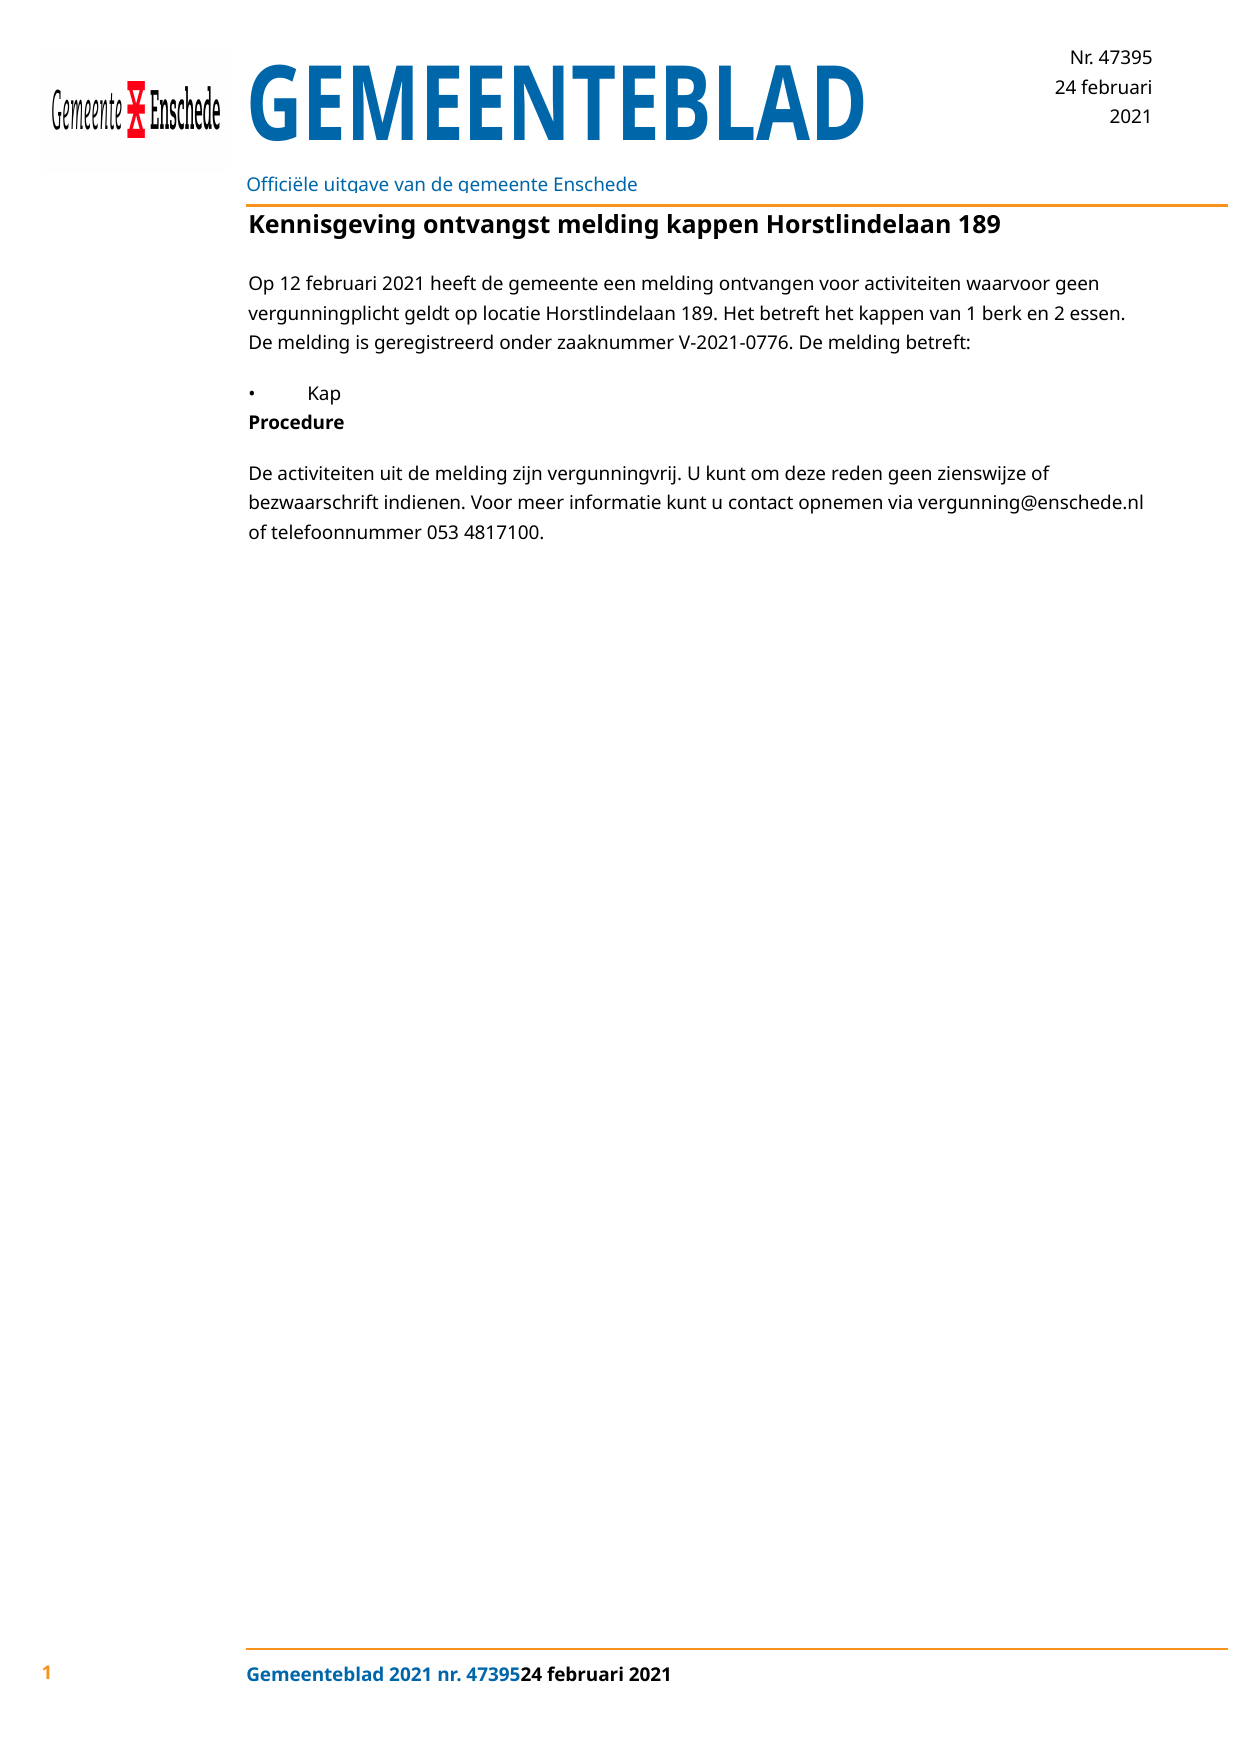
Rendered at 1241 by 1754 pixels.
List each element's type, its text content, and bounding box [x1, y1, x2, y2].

text Procedure [248, 409, 1152, 435]
text Op 12 februari 2021 heeft de gemeente een melding ontvangen voor activiteiten waarvoor geen vergunningplicht geldt op locatie Horstlindelaan 189. Het betreft het kappen van 1 berk en 2 essen. De melding is geregistreerd onder zaaknummer V-2021-0776. De melding betreft: [248, 270, 1152, 355]
picture [41, 47, 231, 172]
text Kennisgeving ontvangst melding kappen Horstlindelaan 189 [248, 207, 1152, 241]
text De activiteiten uit de melding zijn vergunningvrij. U kunt om deze reden geen zienswijze of bezwaarschrift indienen. Voor meer informatie kunt u contact opnemen via vergunning@enschede.nl of telefoonnummer 053 4817100. [248, 460, 1152, 545]
list Kap [248, 380, 1152, 406]
